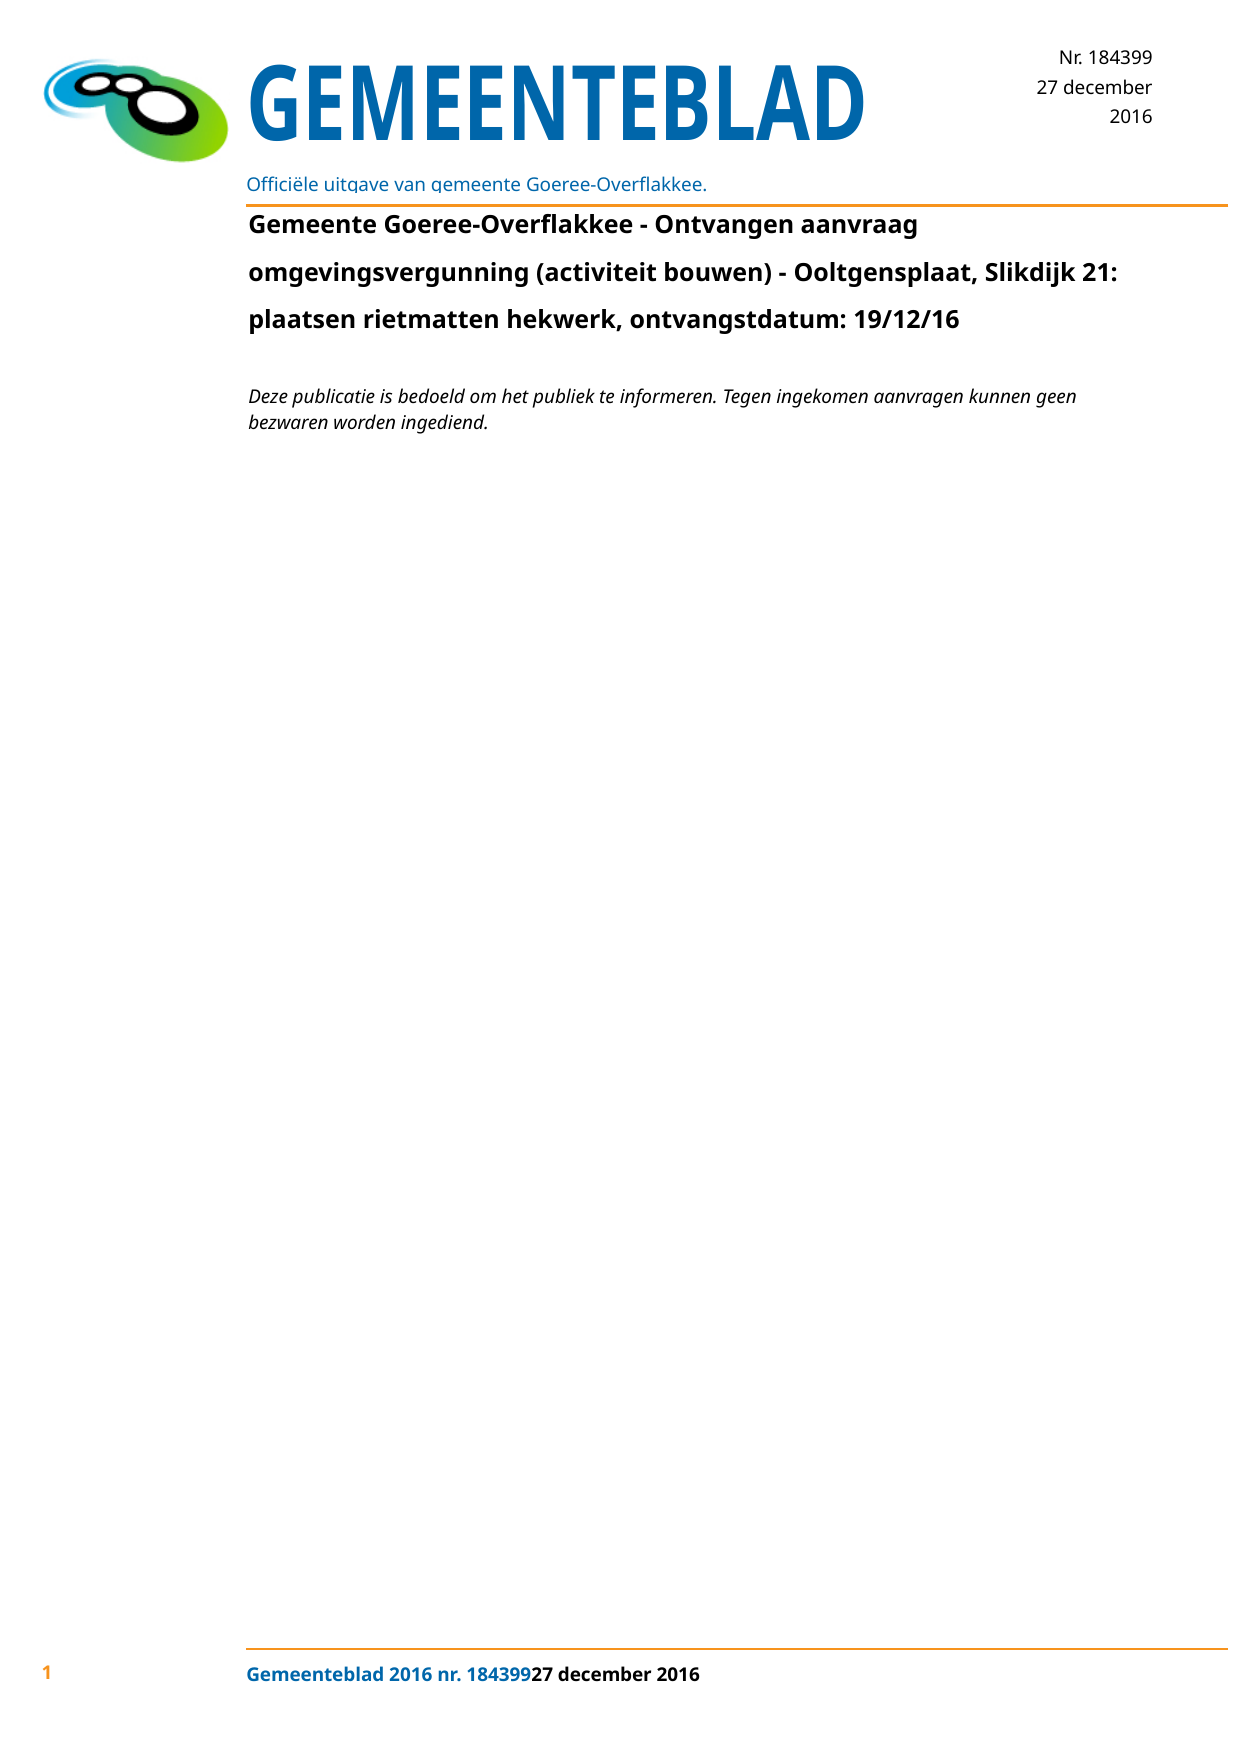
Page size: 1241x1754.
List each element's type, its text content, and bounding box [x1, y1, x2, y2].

text Deze publicatie is bedoeld om het publiek te informeren. Tegen ingekomen aanvragen kunnen geen bezwaren worden ingediend. [248, 384, 1152, 435]
text Gemeente Goeree-Overflakkee - Ontvangen aanvraag omgevingsvergunning (activiteit bouwen) - Ooltgensplaat, Slikdijk 21: plaatsen rietmatten hekwerk, ontvangstdatum: 19/12/16 [248, 207, 1152, 336]
picture [41, 47, 231, 172]
